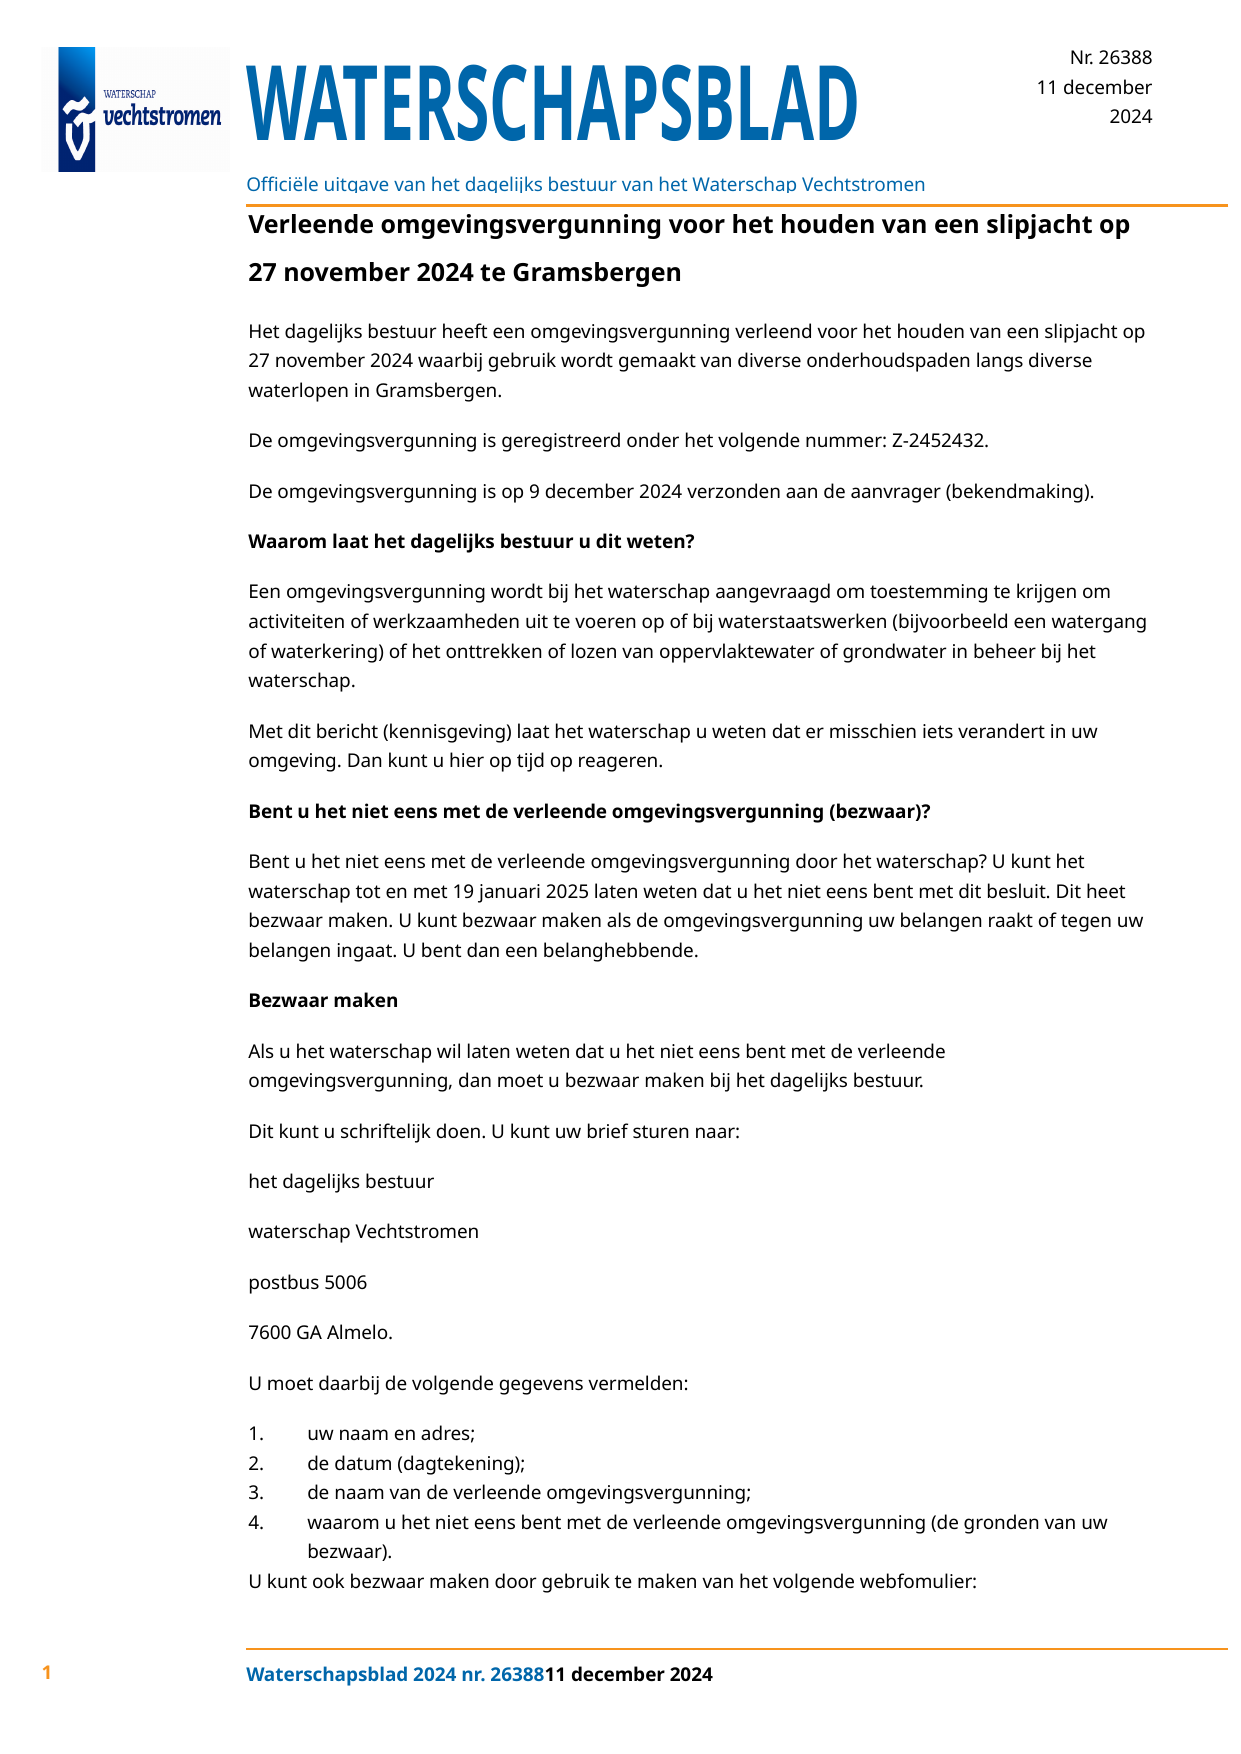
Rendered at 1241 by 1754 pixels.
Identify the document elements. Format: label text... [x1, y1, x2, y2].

text postbus 5006 [248, 1269, 1152, 1295]
list waarom u het niet eens bent met de verleende omgevingsvergunning (de gronden van uw bezwaar). [248, 1509, 1152, 1564]
text U moet daarbij de volgende gegevens vermelden: [248, 1370, 1152, 1396]
text Met dit bericht (kennisgeving) laat het waterschap u weten dat er misschien iets verandert in uw omgeving. Dan kunt u hier op tijd op reageren. [248, 718, 1152, 773]
list de naam van de verleende omgevingsvergunning; [248, 1479, 1152, 1505]
text Een omgevingsvergunning wordt bij het waterschap aangevraagd om toestemming te krijgen om activiteiten of werkzaamheden uit te voeren op of bij waterstaatswerken (bijvoorbeeld een watergang of waterkering) of het onttrekken of lozen van oppervlaktewater of grondwater in beheer bij het waterschap. [248, 579, 1152, 693]
list uw naam en adres; [248, 1420, 1152, 1446]
text U kunt ook bezwaar maken door gebruik te maken van het volgende webfomulier: [248, 1568, 1152, 1594]
text Bezwaar maken [248, 987, 1152, 1013]
text Waarom laat het dagelijks bestuur u dit weten? [248, 528, 1152, 554]
text De omgevingsvergunning is geregistreerd onder het volgende nummer: Z-2452432. [248, 427, 1152, 453]
text Bent u het niet eens met de verleende omgevingsvergunning door het waterschap? U kunt het waterschap tot en met 19 januari 2025 laten weten dat u het niet eens bent met dit besluit. Dit heet bezwaar maken. U kunt bezwaar maken als de omgevingsvergunning uw belangen raakt of tegen uw belangen ingaat. U bent dan een belanghebbende. [248, 848, 1152, 963]
text 7600 GA Almelo. [248, 1319, 1152, 1345]
text het dagelijks bestuur [248, 1168, 1152, 1194]
text Het dagelijks bestuur heeft een omgevingsvergunning verleend voor het houden van een slipjacht op 27 november 2024 waarbij gebruik wordt gemaakt van diverse onderhoudspaden langs diverse waterlopen in Gramsbergen. [248, 318, 1152, 403]
text Verleende omgevingsvergunning voor het houden van een slipjacht op 27 november 2024 te Gramsbergen [248, 207, 1152, 288]
text waterschap Vechtstromen [248, 1219, 1152, 1244]
text Bent u het niet eens met de verleende omgevingsvergunning (bezwaar)? [248, 798, 1152, 824]
text Als u het waterschap wil laten weten dat u het niet eens bent met de verleende omgevingsvergunning, dan moet u bezwaar maken bij het dagelijks bestuur. [248, 1038, 1152, 1093]
picture [41, 47, 231, 172]
list de datum (dagtekening); [248, 1450, 1152, 1476]
text Dit kunt u schriftelijk doen. U kunt uw brief sturen naar: [248, 1118, 1152, 1144]
text De omgevingsvergunning is op 9 december 2024 verzonden aan de aanvrager (bekendmaking). [248, 478, 1152, 504]
